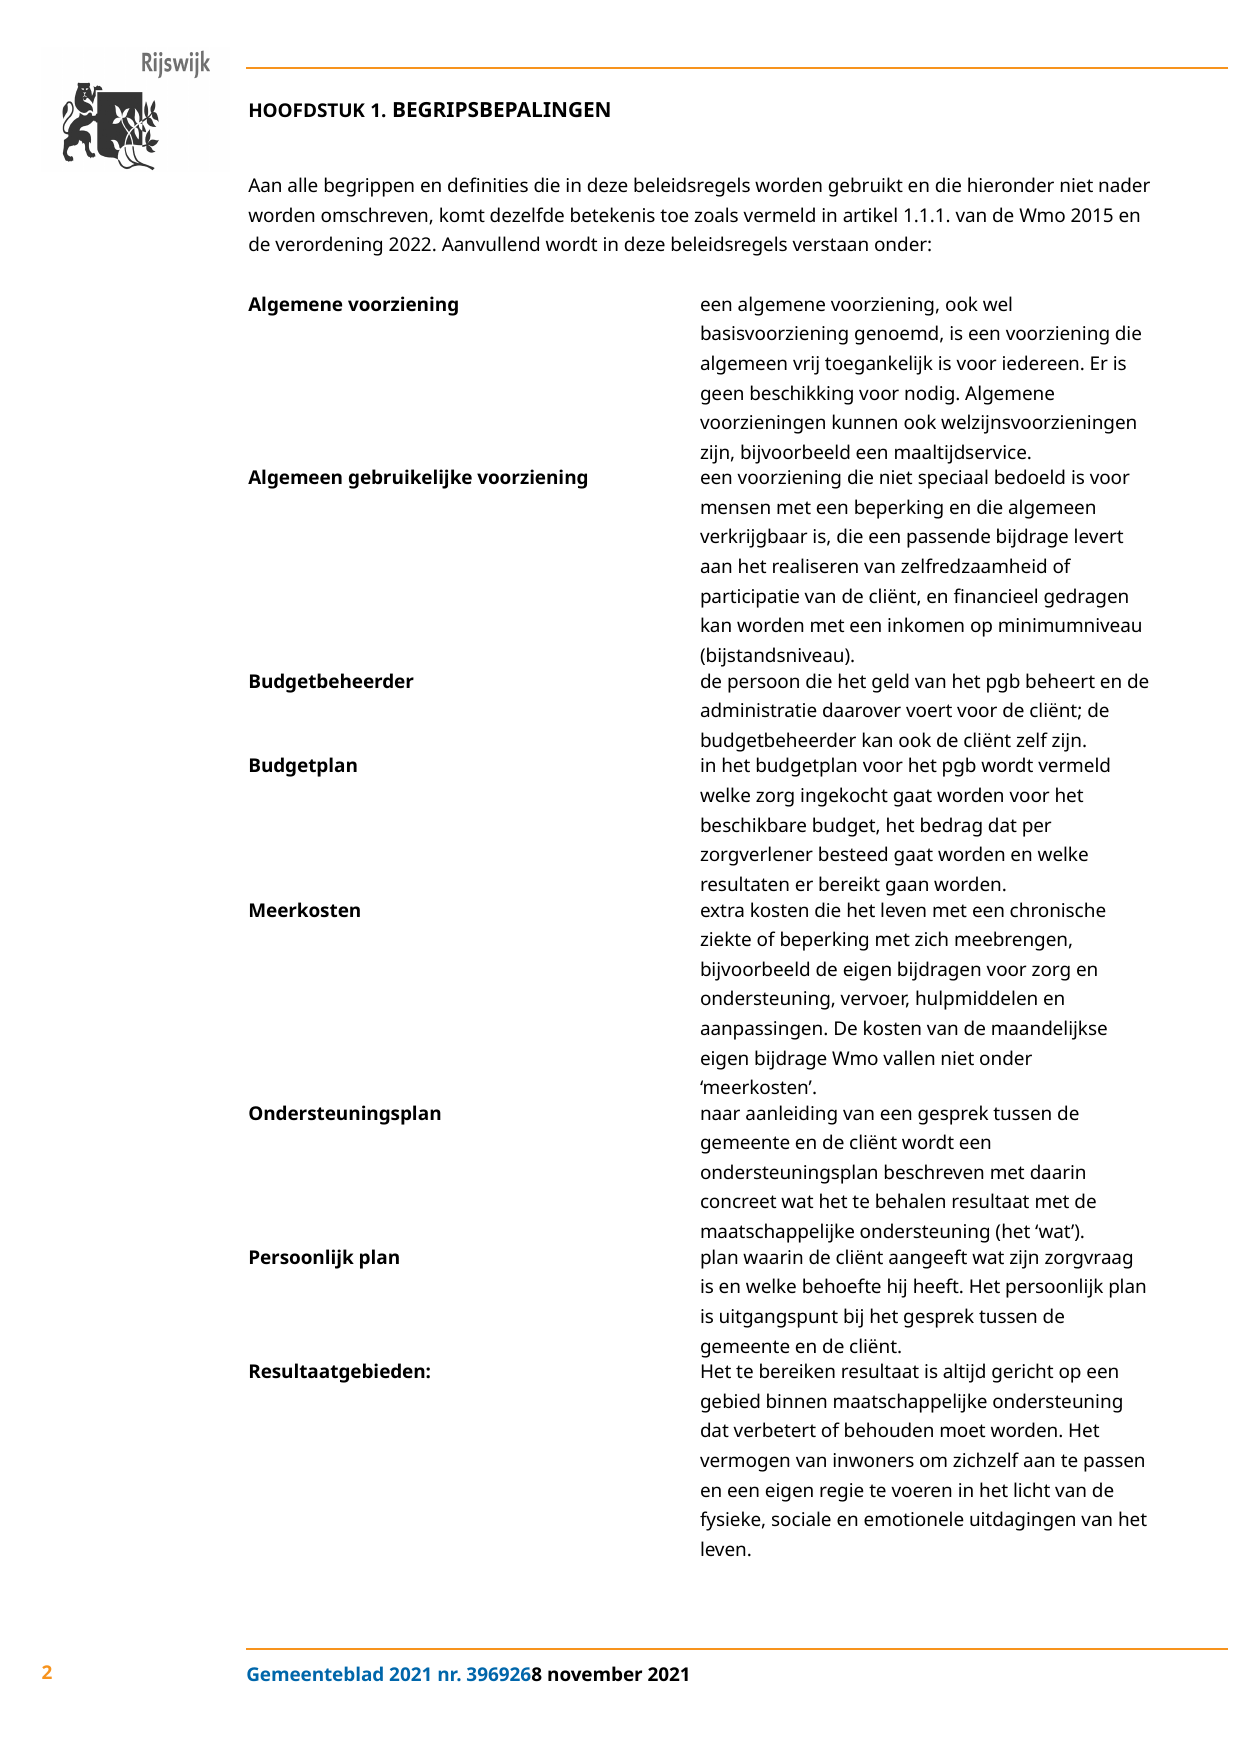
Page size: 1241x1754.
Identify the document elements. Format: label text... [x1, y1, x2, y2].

table_header een algemene voorziening, ook wel basisvoorziening genoemd, is een voorziening die algemeen vrij toegankelijk is voor iedereen. Er is geen beschikking voor nodig. Algemene voorzieningen kunnen ook welzijnsvoorzieningen zijn, bijvoorbeeld een maaltijdservice. [700, 291, 1152, 464]
table_cell Persoonlijk plan [248, 1244, 700, 1358]
table_cell Meerkosten [248, 897, 700, 1100]
table_cell Budgetbeheerder [248, 668, 700, 753]
text HOOFDSTUK 1. BEGRIPSBEPALINGEN [248, 95, 1152, 123]
text Aan alle begrippen en definities die in deze beleidsregels worden gebruikt en die hieronder niet nader worden omschreven, komt dezelfde betekenis toe zoals vermeld in artikel 1.1.1. van de Wmo 2015 en de verordening 2022. Aanvullend wordt in deze beleidsregels verstaan onder: [248, 172, 1152, 257]
table_cell extra kosten die het leven met een chronische ziekte of beperking met zich meebrengen, bijvoorbeeld de eigen bijdragen voor zorg en ondersteuning, vervoer, hulpmiddelen en aanpassingen. De kosten van de maandelijkse eigen bijdrage Wmo vallen niet onder ‘meerkosten’. [700, 897, 1152, 1100]
table_cell Resultaatgebieden: [248, 1359, 700, 1562]
table_cell in het budgetplan voor het pgb wordt vermeld welke zorg ingekocht gaat worden voor het beschikbare budget, het bedrag dat per zorgverlener besteed gaat worden en welke resultaten er bereikt gaan worden. [700, 753, 1152, 897]
table_header Algemene voorziening [248, 291, 700, 464]
table_cell Het te bereiken resultaat is altijd gericht op een gebied binnen maatschappelijke ondersteuning dat verbetert of behouden moet worden. Het vermogen van inwoners om zichzelf aan te passen en een eigen regie te voeren in het licht van de fysieke, sociale en emotionele uitdagingen van het leven. [700, 1359, 1152, 1562]
table_cell plan waarin de cliënt aangeeft wat zijn zorgvraag is en welke behoefte hij heeft. Het persoonlijk plan is uitgangspunt bij het gesprek tussen de gemeente en de cliënt. [700, 1244, 1152, 1358]
table_cell Budgetplan [248, 753, 700, 897]
table_cell de persoon die het geld van het pgb beheert en de administratie daarover voert voor de cliënt; de budgetbeheerder kan ook de cliënt zelf zijn. [700, 668, 1152, 753]
table_cell een voorziening die niet speciaal bedoeld is voor mensen met een beperking en die algemeen verkrijgbaar is, die een passende bijdrage levert aan het realiseren van zelfredzaamheid of participatie van de cliënt, en financieel gedragen kan worden met een inkomen op minimumniveau (bijstandsniveau). [700, 465, 1152, 668]
table_cell Algemeen gebruikelijke voorziening [248, 465, 700, 668]
table_cell Ondersteuningsplan [248, 1100, 700, 1244]
table_cell naar aanleiding van een gesprek tussen de gemeente en de cliënt wordt een ondersteuningsplan beschreven met daarin concreet wat het te behalen resultaat met de maatschappelijke ondersteuning (het ‘wat’). [700, 1100, 1152, 1244]
picture [41, 47, 231, 172]
